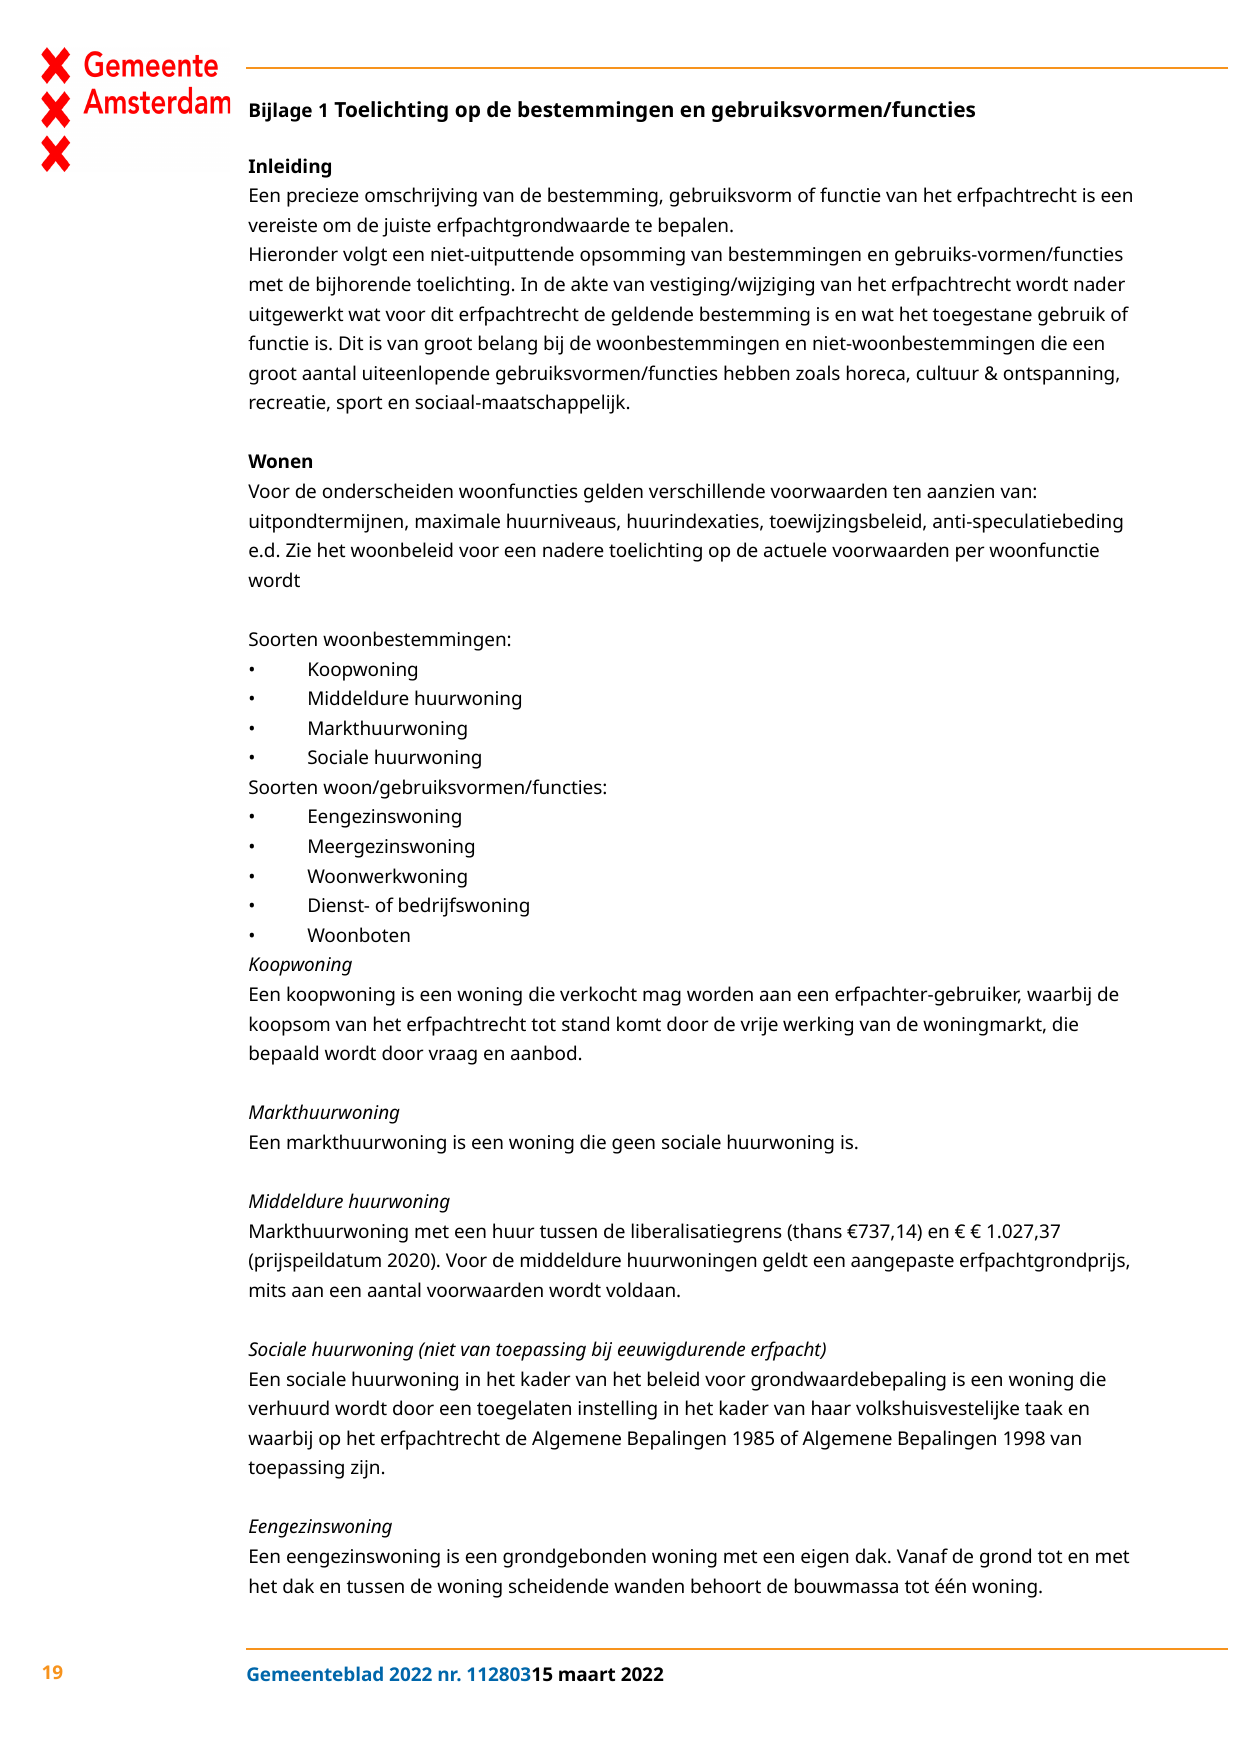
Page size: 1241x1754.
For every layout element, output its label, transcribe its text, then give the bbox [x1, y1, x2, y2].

list Woonboten [248, 922, 1152, 948]
list Koopwoning [248, 656, 1152, 682]
list Eengezinswoning [248, 804, 1152, 829]
list Markthuurwoning [248, 715, 1152, 741]
text Wonen [248, 449, 1152, 474]
text Middeldure huurwoning [248, 1188, 1152, 1214]
list Woonwerkwoning [248, 863, 1152, 889]
text Inleiding [248, 153, 1152, 179]
text Sociale huurwoning (niet van toepassing bij eeuwigdurende erfpacht) [248, 1336, 1152, 1362]
text Bijlage 1 Toelichting op de bestemmingen en gebruiksvormen/functies [248, 95, 1152, 123]
text Hieronder volgt een niet-uitputtende opsomming van bestemmingen en gebruiks-vormen/functies met de bijhorende toelichting. In de akte van vestiging/wijziging van het erfpachtrecht wordt nader uitgewerkt wat voor dit erfpachtrecht de geldende bestemming is en wat het toegestane gebruik of functie is. Dit is van groot belang bij de woonbestemmingen en niet-woonbestemmingen die een groot aantal uiteenlopende gebruiksvormen/functies hebben zoals horeca, cultuur & ontspanning, recreatie, sport en sociaal-maatschappelijk. [248, 242, 1152, 415]
text Markthuurwoning met een huur tussen de liberalisatiegrens (thans €737,14) en € € 1.027,37 (prijspeildatum 2020). Voor de middeldure huurwoningen geldt een aangepaste erfpachtgrondprijs, mits aan een aantal voorwaarden wordt voldaan. [248, 1218, 1152, 1303]
text Soorten woon/gebruiksvormen/functies: [248, 774, 1152, 800]
text Een sociale huurwoning in het kader van het beleid voor grondwaardebepaling is een woning die verhuurd wordt door een toegelaten instelling in het kader van haar volkshuisvestelijke taak en waarbij op het erfpachtrecht de Algemene Bepalingen 1985 of Algemene Bepalingen 1998 van toepassing zijn. [248, 1366, 1152, 1480]
picture [41, 47, 231, 172]
text Een koopwoning is een woning die verkocht mag worden aan een erfpachter-gebruiker, waarbij de koopsom van het erfpachtrecht tot stand komt door de vrije werking van de woningmarkt, die bepaald wordt door vraag en aanbod. [248, 981, 1152, 1066]
text Voor de onderscheiden woonfuncties gelden verschillende voorwaarden ten aanzien van: uitpondtermijnen, maximale huurniveaus, huurindexaties, toewijzingsbeleid, anti-speculatiebeding e.d. Zie het woonbeleid voor een nadere toelichting op de actuele voorwaarden per woonfunctie wordt [248, 478, 1152, 593]
text Markthuurwoning [248, 1099, 1152, 1125]
list Middeldure huurwoning [248, 685, 1152, 711]
text Soorten woonbestemmingen: [248, 626, 1152, 652]
text Eengezinswoning [248, 1514, 1152, 1539]
text Een precieze omschrijving van de bestemming, gebruiksvorm of functie van het erfpachtrecht is een vereiste om de juiste erfpachtgrondwaarde te bepalen. [248, 182, 1152, 238]
text Koopwoning [248, 952, 1152, 977]
list Meergezinswoning [248, 833, 1152, 859]
text Een markthuurwoning is een woning die geen sociale huurwoning is. [248, 1129, 1152, 1155]
list Sociale huurwoning [248, 744, 1152, 770]
list Dienst- of bedrijfswoning [248, 892, 1152, 918]
text Een eengezinswoning is een grondgebonden woning met een eigen dak. Vanaf de grond tot en met het dak en tussen de woning scheidende wanden behoort de bouwmassa tot één woning. [248, 1543, 1152, 1599]
